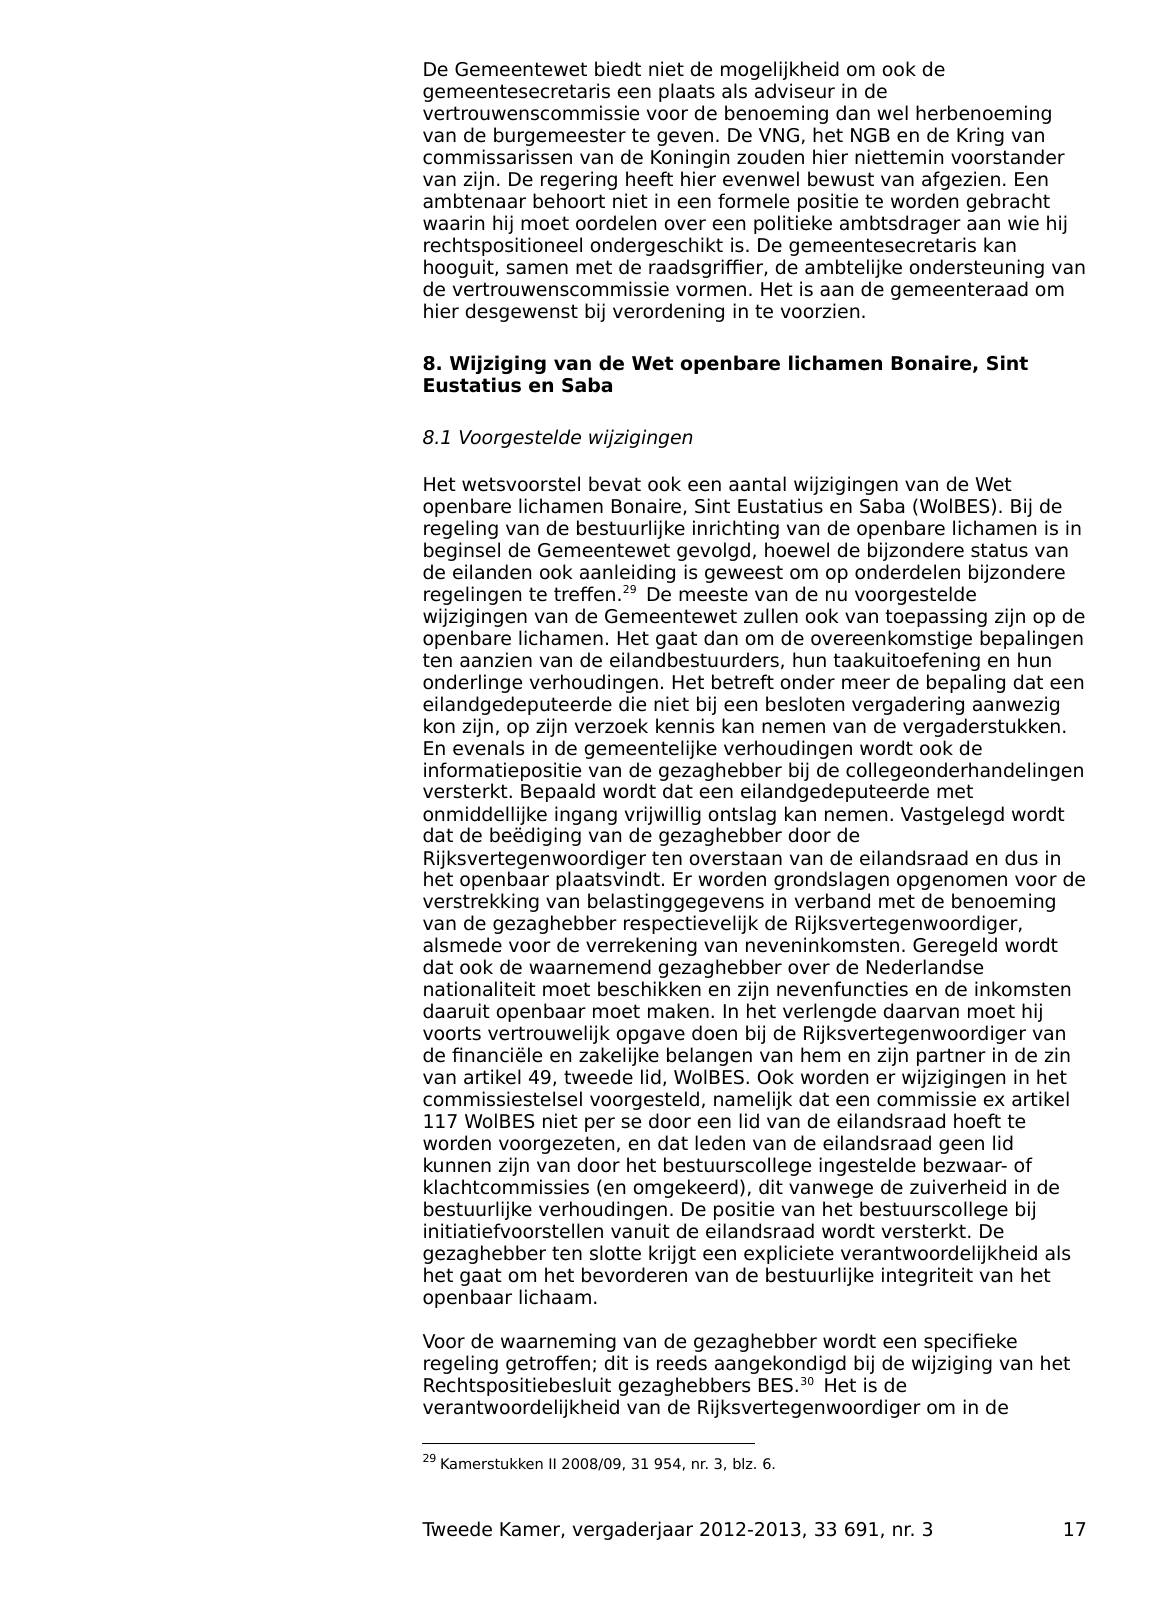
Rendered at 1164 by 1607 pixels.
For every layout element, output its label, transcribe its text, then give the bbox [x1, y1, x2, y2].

text Kamerstukken II 2008/09, 31 954, nr. 3, blz. 6. [422, 1452, 1087, 1474]
text Voor de waarneming van de gezaghebber wordt een specifieke regeling getroffen; dit is reeds aangekondigd bij de wijziging van het Rechtspositiebesluit gezaghebbers BES. Het is de verantwoordelijkheid van de Rijksvertegenwoordiger om in de [422, 1331, 1087, 1419]
subtitle 8. Wijziging van de Wet openbare lichamen Bonaire, Sint Eustatius en Saba [422, 353, 1087, 397]
subtitle 8.1 Voorgestelde wijzigingen [422, 427, 1087, 449]
text Het wetsvoorstel bevat ook een aantal wijzigingen van de Wet openbare lichamen Bonaire, Sint Eustatius en Saba (WolBES). Bij de regeling van de bestuurlijke inrichting van de openbare lichamen is in beginsel de Gemeentewet gevolgd, hoewel de bijzondere status van de eilanden ook aanleiding is geweest om op onderdelen bijzondere regelingen te treffen. De meeste van de nu voorgestelde wijzigingen van de Gemeentewet zullen ook van toepassing zijn op de openbare lichamen. Het gaat dan om de overeenkomstige bepalingen ten aanzien van de eilandbestuurders, hun taakuitoefening en hun onderlinge verhoudingen. Het betreft onder meer de bepaling dat een eilandgedeputeerde die niet bij een besloten vergadering aanwezig kon zijn, op zijn verzoek kennis kan nemen van de vergaderstukken. En evenals in de gemeentelijke verhoudingen wordt ook de informatiepositie van de gezaghebber bij de collegeonderhandelingen versterkt. Bepaald wordt dat een eilandgedeputeerde met onmiddellijke ingang vrijwillig ontslag kan nemen. Vastgelegd wordt dat de beëdiging van de gezaghebber door de Rijksvertegenwoordiger ten overstaan van de eilandsraad en dus in het openbaar plaatsvindt. Er worden grondslagen opgenomen voor de verstrekking van belastinggegevens in verband met de benoeming van de gezaghebber respectievelijk de Rijksvertegenwoordiger, alsmede voor de verrekening van neveninkomsten. Geregeld wordt dat ook de waarnemend gezaghebber over de Nederlandse nationaliteit moet beschikken en zijn nevenfuncties en de inkomsten daaruit openbaar moet maken. In het verlengde daarvan moet hij voorts vertrouwelijk opgave doen bij de Rijksvertegenwoordiger van de financiële en zakelijke belangen van hem en zijn partner in de zin van artikel 49, tweede lid, WolBES. Ook worden er wijzigingen in het commissiestelsel voorgesteld, namelijk dat een commissie ex artikel 117 WolBES niet per se door een lid van de eilandsraad hoeft te worden voorgezeten, en dat leden van de eilandsraad geen lid kunnen zijn van door het bestuurscollege ingestelde bezwaar- of klachtcommissies (en omgekeerd), dit vanwege de zuiverheid in de bestuurlijke verhoudingen. De positie van het bestuurscollege bij initiatiefvoorstellen vanuit de eilandsraad wordt versterkt. De gezaghebber ten slotte krijgt een expliciete verantwoordelijkheid als het gaat om het bevorderen van de bestuurlijke integriteit van het openbaar lichaam. [422, 474, 1087, 1309]
text De Gemeentewet biedt niet de mogelijkheid om ook de gemeentesecretaris een plaats als adviseur in de vertrouwenscommissie voor de benoeming dan wel herbenoeming van de burgemeester te geven. De VNG, het NGB en de Kring van commissarissen van de Koningin zouden hier niettemin voorstander van zijn. De regering heeft hier evenwel bewust van afgezien. Een ambtenaar behoort niet in een formele positie te worden gebracht waarin hij moet oordelen over een politieke ambtsdrager aan wie hij rechtspositioneel ondergeschikt is. De gemeentesecretaris kan hooguit, samen met de raadsgriffier, de ambtelijke ondersteuning van de vertrouwenscommissie vormen. Het is aan de gemeenteraad om hier desgewenst bij verordening in te voorzien. [422, 59, 1087, 323]
